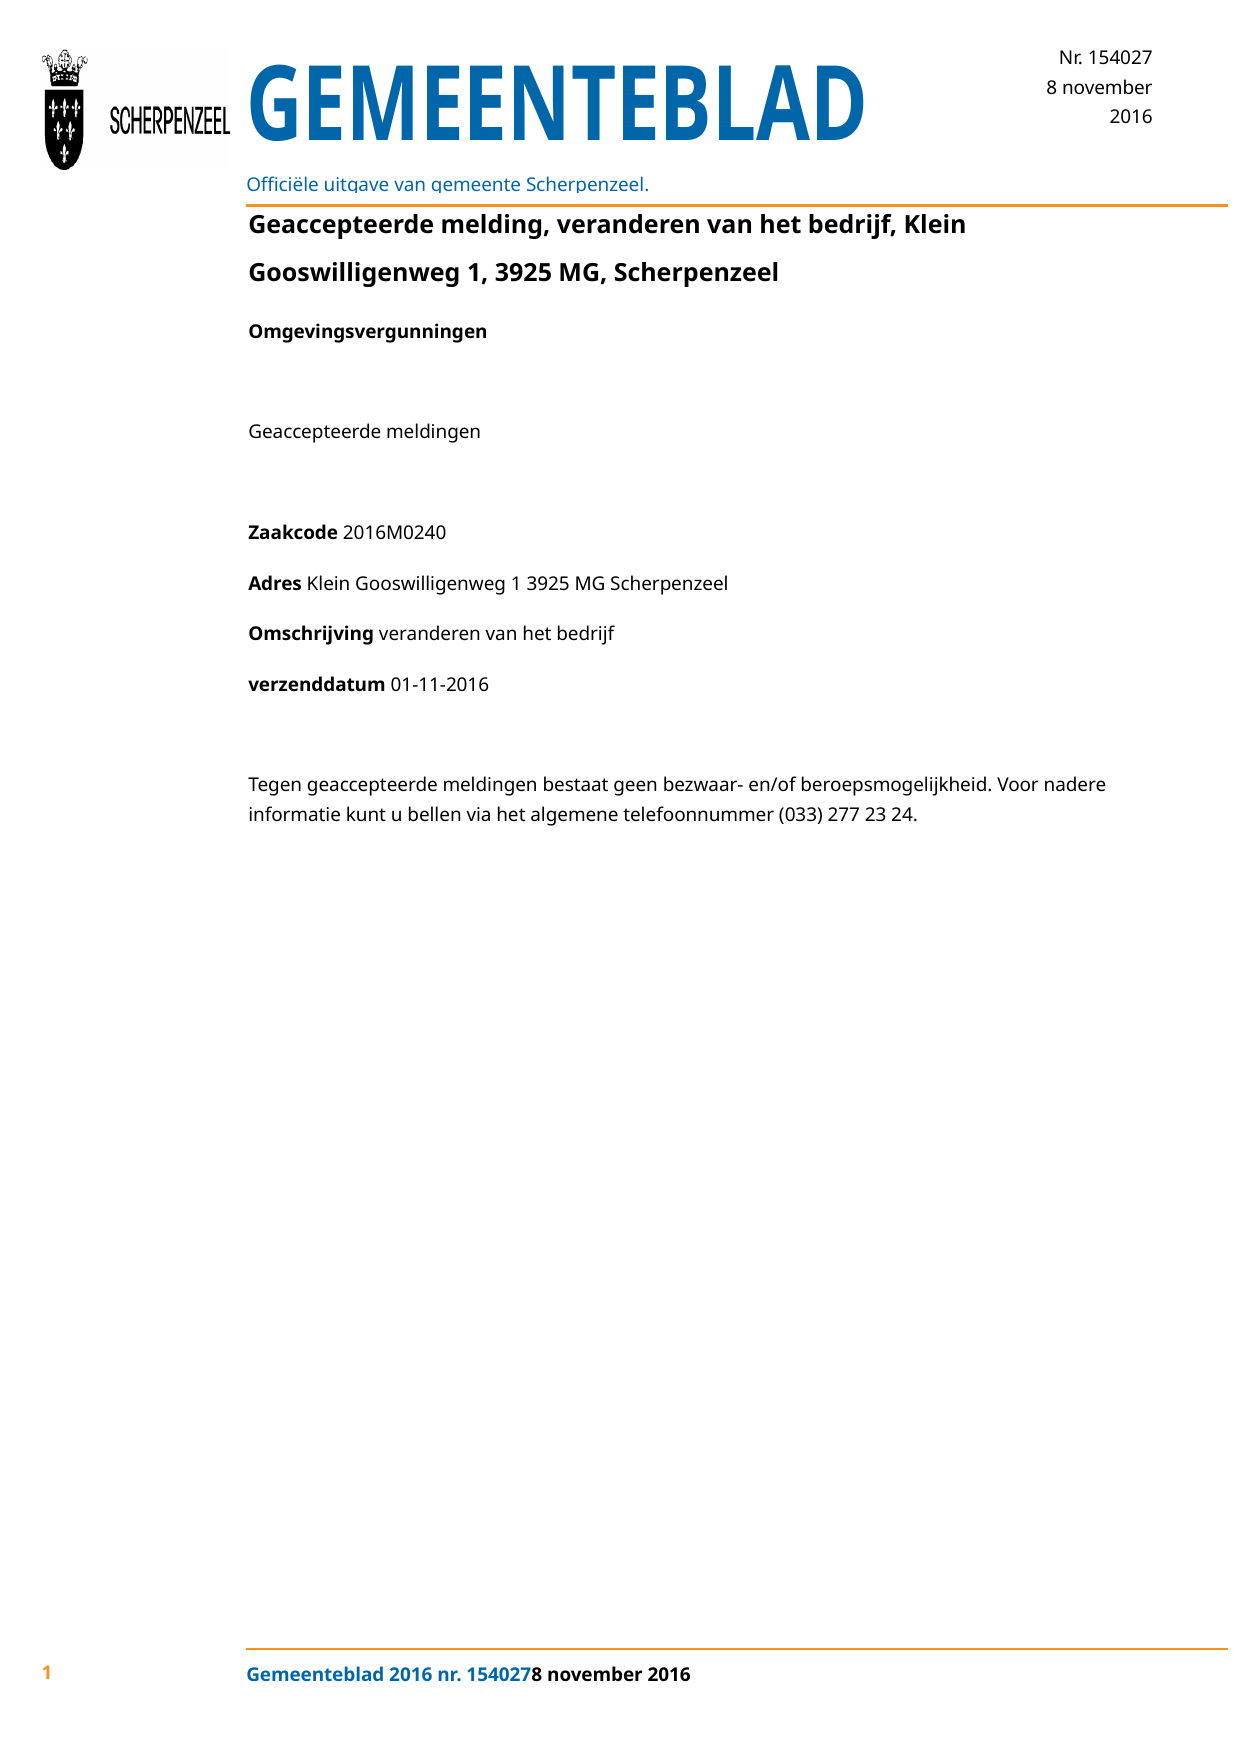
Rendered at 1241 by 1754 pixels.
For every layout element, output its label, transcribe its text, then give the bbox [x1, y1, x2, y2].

text Zaakcode 2016M0240 [248, 519, 1152, 545]
text Omschrijving veranderen van het bedrijf [248, 620, 1152, 646]
text Omgevingsvergunningen [248, 318, 1152, 344]
picture [41, 47, 231, 172]
text Adres Klein Gooswilligenweg 1 3925 MG Scherpenzeel [248, 570, 1152, 596]
text Geaccepteerde meldingen [248, 419, 1152, 444]
text verzenddatum 01-11-2016 [248, 671, 1152, 697]
text Tegen geaccepteerde meldingen bestaat geen bezwaar- en/of beroepsmogelijkheid. Voor nadere informatie kunt u bellen via het algemene telefoonnummer (033) 277 23 24. [248, 772, 1152, 827]
text Geaccepteerde melding, veranderen van het bedrijf, Klein Gooswilligenweg 1, 3925 MG, Scherpenzeel [248, 207, 1152, 288]
